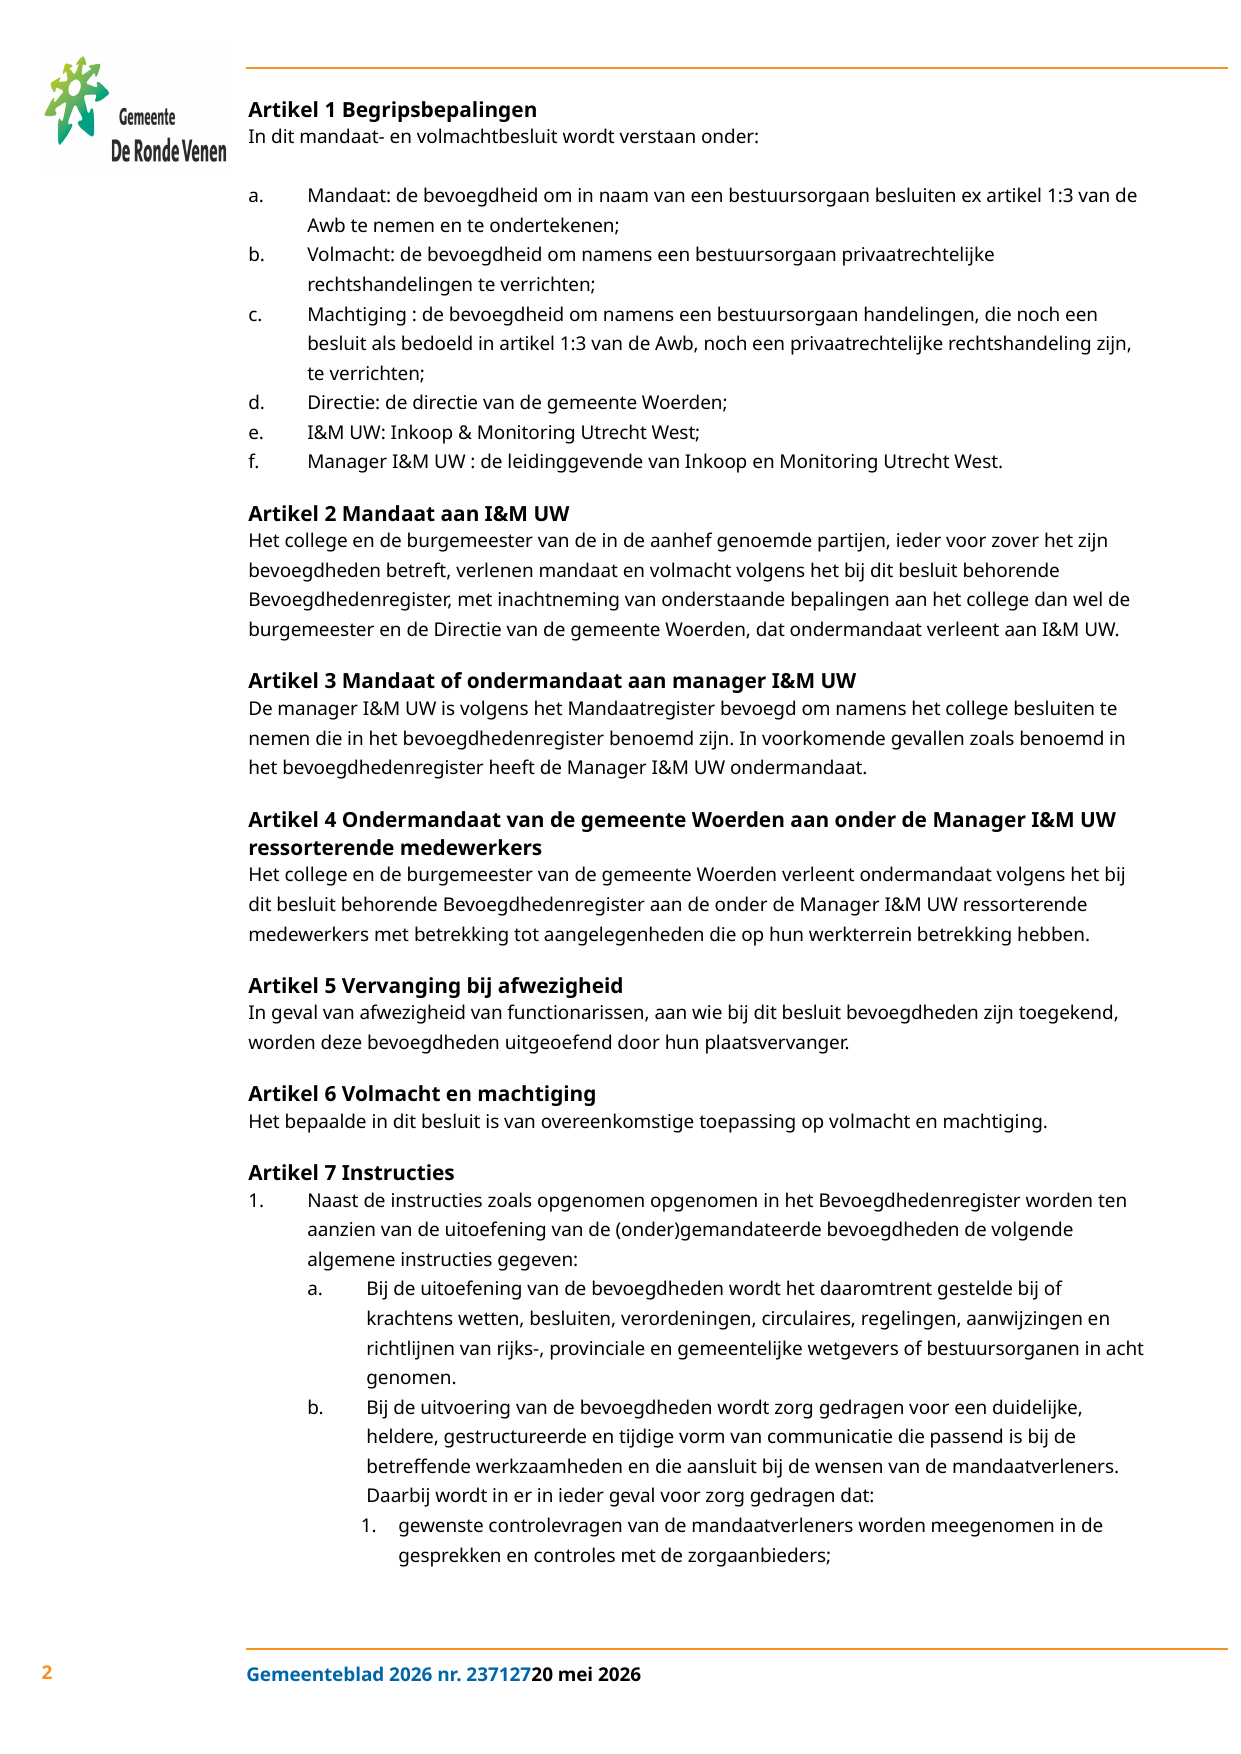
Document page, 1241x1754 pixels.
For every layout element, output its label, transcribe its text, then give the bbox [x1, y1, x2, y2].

text Het bepaalde in dit besluit is van overeenkomstige toepassing op volmacht en machtiging. [248, 1108, 1152, 1134]
list Machtiging : de bevoegdheid om namens een bestuursorgaan handelingen, die noch een besluit als bedoeld in artikel 1:3 van de Awb, noch een privaatrechtelijke rechtshandeling zijn, te verrichten; [248, 301, 1152, 386]
text In geval van afwezigheid van functionarissen, aan wie bij dit besluit bevoegdheden zijn toegekend, worden deze bevoegdheden uitgeoefend door hun plaatsvervanger. [248, 999, 1152, 1055]
text In dit mandaat- en volmachtbesluit wordt verstaan onder: [248, 123, 1152, 149]
list I&M UW: Inkoop & Monitoring Utrecht West; [248, 419, 1152, 445]
list gewenste controlevragen van de mandaatverleners worden meegenomen in de gesprekken en controles met de zorgaanbieders; [361, 1512, 1152, 1568]
list Bij de uitvoering van de bevoegdheden wordt zorg gedragen voor een duidelijke, heldere, gestructureerde en tijdige vorm van communicatie die passend is bij de betreffende werkzaamheden en die aansluit bij de wensen van de mandaatverleners. Daarbij wordt in er in ieder geval voor zorg gedragen dat: [307, 1394, 1152, 1508]
text Artikel 1 Begripsbepalingen [248, 95, 1152, 123]
list Manager I&M UW : de leidinggevende van Inkoop en Monitoring Utrecht West. [248, 449, 1152, 474]
list Mandaat: de bevoegdheid om in naam van een bestuursorgaan besluiten ex artikel 1:3 van de Awb te nemen en te ondertekenen; [248, 182, 1152, 238]
text Artikel 2 Mandaat aan I&M UW [248, 499, 1152, 527]
picture [41, 47, 231, 172]
list Naast de instructies zoals opgenomen opgenomen in het Bevoegdhedenregister worden ten aanzien van de uitoefening van de (onder)gemandateerde bevoegdheden de volgende algemene instructies gegeven: [248, 1187, 1152, 1272]
list Directie: de directie van de gemeente Woerden; [248, 389, 1152, 415]
text Artikel 4 Ondermandaat van de gemeente Woerden aan onder de Manager I&M UW ressorterende medewerkers [248, 805, 1152, 862]
text Artikel 5 Vervanging bij afwezigheid [248, 971, 1152, 999]
text Het college en de burgemeester van de gemeente Woerden verleent ondermandaat volgens het bij dit besluit behorende Bevoegdhedenregister aan de onder de Manager I&M UW ressorterende medewerkers met betrekking tot aangelegenheden die op hun werkterrein betrekking hebben. [248, 862, 1152, 946]
list Bij de uitoefening van de bevoegdheden wordt het daaromtrent gestelde bij of krachtens wetten, besluiten, verordeningen, circulaires, regelingen, aanwijzingen en richtlijnen van rijks-, provinciale en gemeentelijke wetgevers of bestuursorganen in acht genomen. [307, 1276, 1152, 1390]
text Artikel 7 Instructies [248, 1158, 1152, 1187]
text Het college en de burgemeester van de in de aanhef genoemde partijen, ieder voor zover het zijn bevoegdheden betreft, verlenen mandaat en volmacht volgens het bij dit besluit behorende Bevoegdhedenregister, met inachtneming van onderstaande bepalingen aan het college dan wel de burgemeester en de Directie van de gemeente Woerden, dat ondermandaat verleent aan I&M UW. [248, 527, 1152, 642]
text Artikel 3 Mandaat of ondermandaat aan manager I&M UW [248, 667, 1152, 695]
text Artikel 6 Volmacht en machtiging [248, 1079, 1152, 1108]
list Volmacht: de bevoegdheid om namens een bestuursorgaan privaatrechtelijke rechtshandelingen te verrichten; [248, 242, 1152, 297]
text De manager I&M UW is volgens het Mandaatregister bevoegd om namens het college besluiten te nemen die in het bevoegdhedenregister benoemd zijn. In voorkomende gevallen zoals benoemd in het bevoegdhedenregister heeft de Manager I&M UW ondermandaat. [248, 695, 1152, 780]
